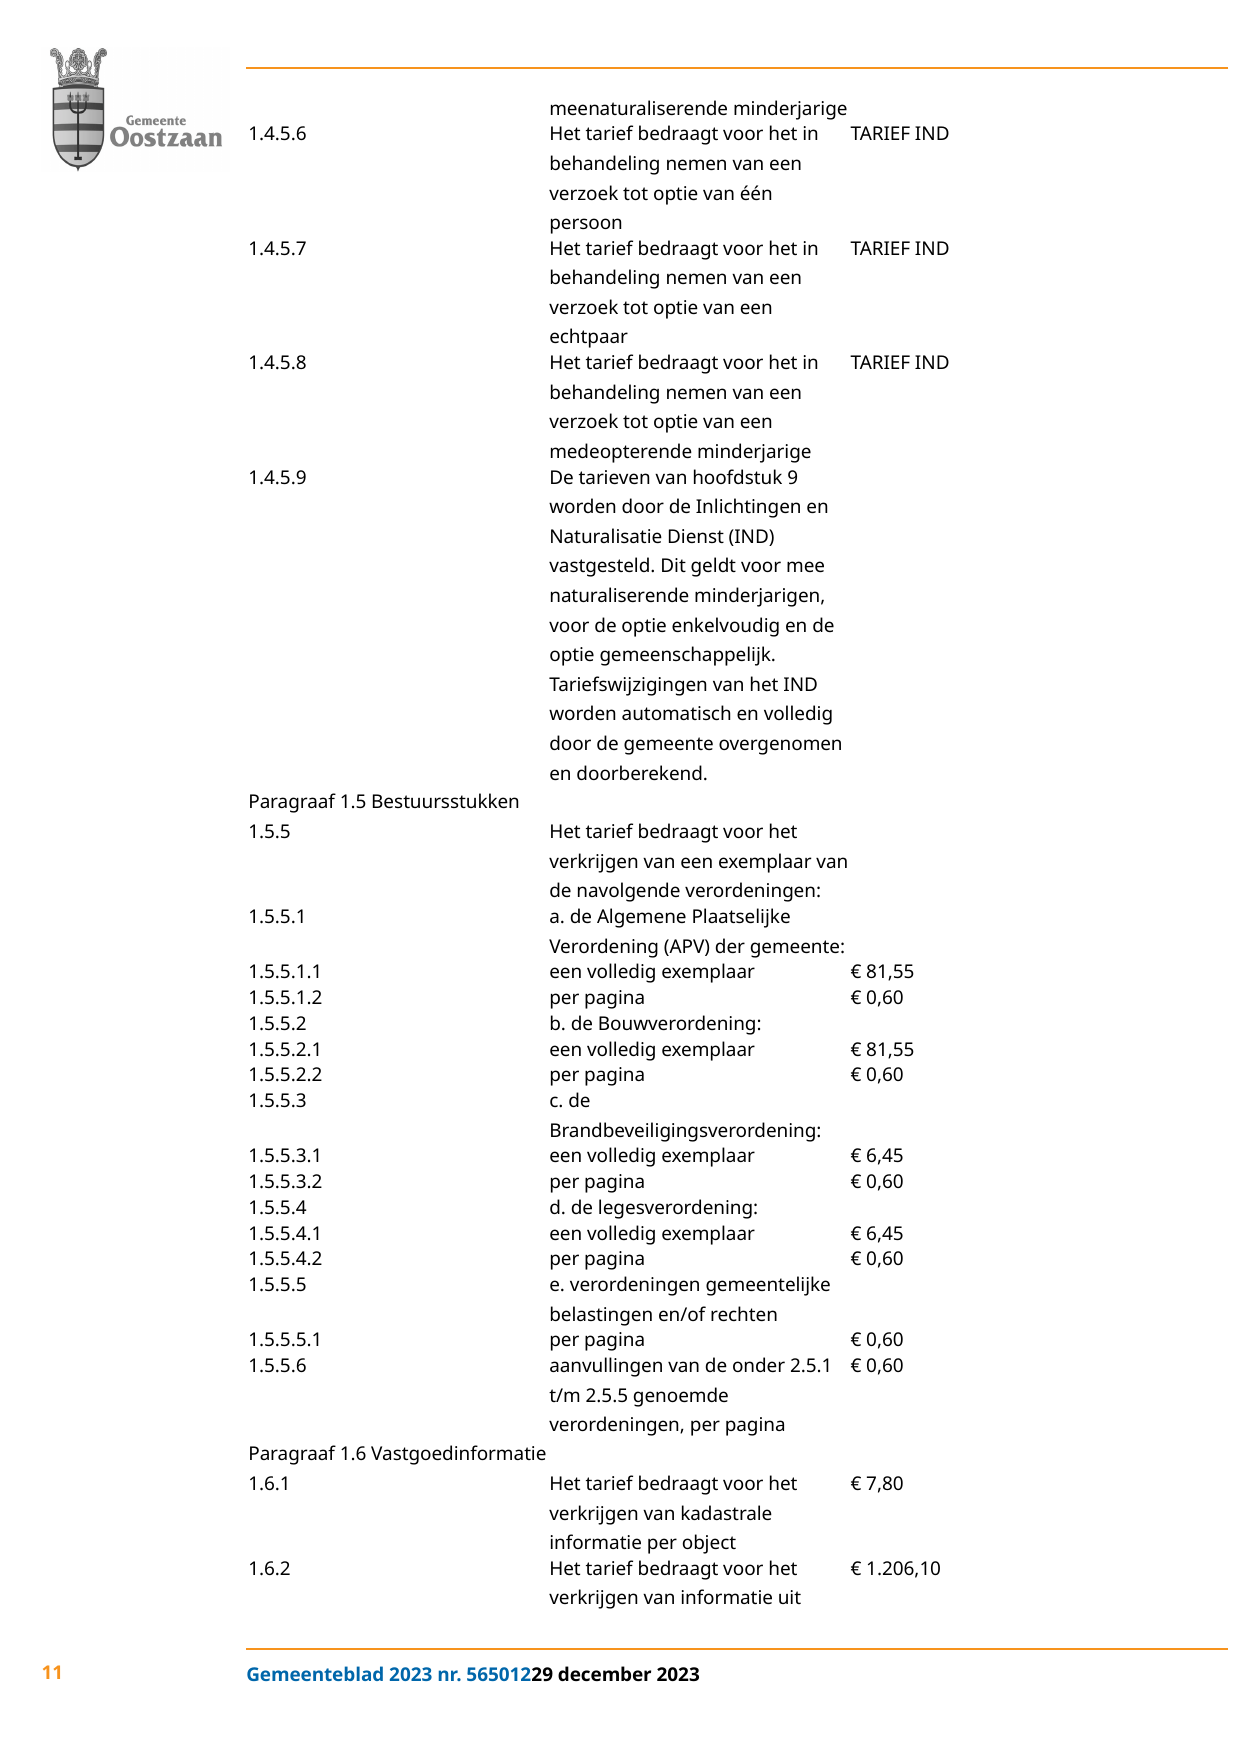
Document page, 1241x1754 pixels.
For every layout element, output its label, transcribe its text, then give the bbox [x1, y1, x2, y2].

table_cell 1.5.5.5.1 [248, 1327, 549, 1352]
table_cell b. de Bouwverordening: [549, 1010, 850, 1036]
table_cell TARIEF IND [850, 235, 1152, 349]
table_cell 1.5.5.2.2 [248, 1062, 549, 1087]
table_cell c. de Brandbeveiligingsverordening: [549, 1087, 850, 1143]
table_cell een volledig exemplaar [549, 959, 850, 984]
table_cell 1.6.2 [248, 1555, 549, 1610]
table_cell € 0,60 [850, 1168, 1152, 1194]
picture [41, 47, 231, 172]
table_cell Het tarief bedraagt voor het in behandeling nemen van een verzoek tot optie van één persoon [549, 121, 850, 235]
table_cell € 0,60 [850, 1246, 1152, 1271]
table_cell 1.4.5.9 [248, 464, 549, 786]
text Paragraaf 1.6 Vastgoedinformatie [248, 1440, 1152, 1466]
table_cell e. verordeningen gemeentelijke belastingen en/of rechten [549, 1271, 850, 1327]
table_header 1.5.5 [248, 819, 549, 903]
table_cell Het tarief bedraagt voor het in behandeling nemen van een verzoek tot optie van een echtpaar [549, 235, 850, 349]
table_cell 1.5.5.4.1 [248, 1220, 549, 1246]
table_header € 7,80 [850, 1470, 1152, 1555]
table_cell per pagina [549, 1327, 850, 1352]
table_header [850, 819, 1152, 903]
table_header Het tarief bedraagt voor het verkrijgen van kadastrale informatie per object [549, 1470, 850, 1555]
table_cell € 0,60 [850, 1327, 1152, 1352]
table_cell € 0,60 [850, 1352, 1152, 1437]
table_cell 1.4.5.7 [248, 235, 549, 349]
table_cell per pagina [549, 1062, 850, 1087]
table_cell een volledig exemplaar [549, 1143, 850, 1168]
table_cell 1.5.5.4 [248, 1194, 549, 1220]
table_cell [248, 95, 549, 121]
table_cell aanvullingen van de onder 2.5.1 t/m 2.5.5 genoemde verordeningen, per pagina [549, 1352, 850, 1437]
table_cell [850, 464, 1152, 786]
table_cell 1.5.5.1 [248, 903, 549, 959]
table_header 1.6.1 [248, 1470, 549, 1555]
table_cell d. de legesverordening: [549, 1194, 850, 1220]
table_cell € 6,45 [850, 1143, 1152, 1168]
table_cell € 6,45 [850, 1220, 1152, 1246]
table_cell 1.5.5.2 [248, 1010, 549, 1036]
table_cell € 1.206,10 [850, 1555, 1152, 1610]
table_cell 1.5.5.3.2 [248, 1168, 549, 1194]
table_cell [850, 95, 1152, 121]
table_cell 1.5.5.6 [248, 1352, 549, 1437]
table_cell Het tarief bedraagt voor het in behandeling nemen van een verzoek tot optie van een medeopterende minderjarige [549, 350, 850, 464]
text Paragraaf 1.5 Bestuursstukken [248, 789, 1152, 814]
table_cell [850, 1271, 1152, 1327]
table_cell 1.4.5.6 [248, 121, 549, 235]
table_cell € 81,55 [850, 959, 1152, 984]
table_cell per pagina [549, 1246, 850, 1271]
table_header Het tarief bedraagt voor het verkrijgen van een exemplaar van de navolgende verordeningen: [549, 819, 850, 903]
table_cell [850, 1010, 1152, 1036]
table_cell 1.5.5.2.1 [248, 1036, 549, 1062]
table_cell 1.5.5.3.1 [248, 1143, 549, 1168]
table_cell per pagina [549, 1168, 850, 1194]
table_cell € 0,60 [850, 984, 1152, 1010]
table_cell 1.5.5.5 [248, 1271, 549, 1327]
table_cell Het tarief bedraagt voor het verkrijgen van informatie uit [549, 1555, 850, 1610]
table_cell [850, 1194, 1152, 1220]
table_cell per pagina [549, 984, 850, 1010]
table_cell De tarieven van hoofdstuk 9 worden door de Inlichtingen en Naturalisatie Dienst (IND) vastgesteld. Dit geldt voor mee naturaliserende minderjarigen, voor de optie enkelvoudig en de optie gemeenschappelijk. Tariefswijzigingen van het IND worden automatisch en volledig door de gemeente overgenomen en doorberekend. [549, 464, 850, 786]
table_cell meenaturaliserende minderjarige [549, 95, 850, 121]
table_cell 1.4.5.8 [248, 350, 549, 464]
table_cell € 81,55 [850, 1036, 1152, 1062]
table_cell een volledig exemplaar [549, 1220, 850, 1246]
table_cell 1.5.5.4.2 [248, 1246, 549, 1271]
table_cell [850, 1087, 1152, 1143]
table_cell 1.5.5.1.1 [248, 959, 549, 984]
table_cell een volledig exemplaar [549, 1036, 850, 1062]
table_cell 1.5.5.3 [248, 1087, 549, 1143]
table_cell 1.5.5.1.2 [248, 984, 549, 1010]
table_cell € 0,60 [850, 1062, 1152, 1087]
table_cell a. de Algemene Plaatselijke Verordening (APV) der gemeente: [549, 903, 850, 959]
table_cell TARIEF IND [850, 121, 1152, 235]
table_cell [850, 903, 1152, 959]
table_cell TARIEF IND [850, 350, 1152, 464]
